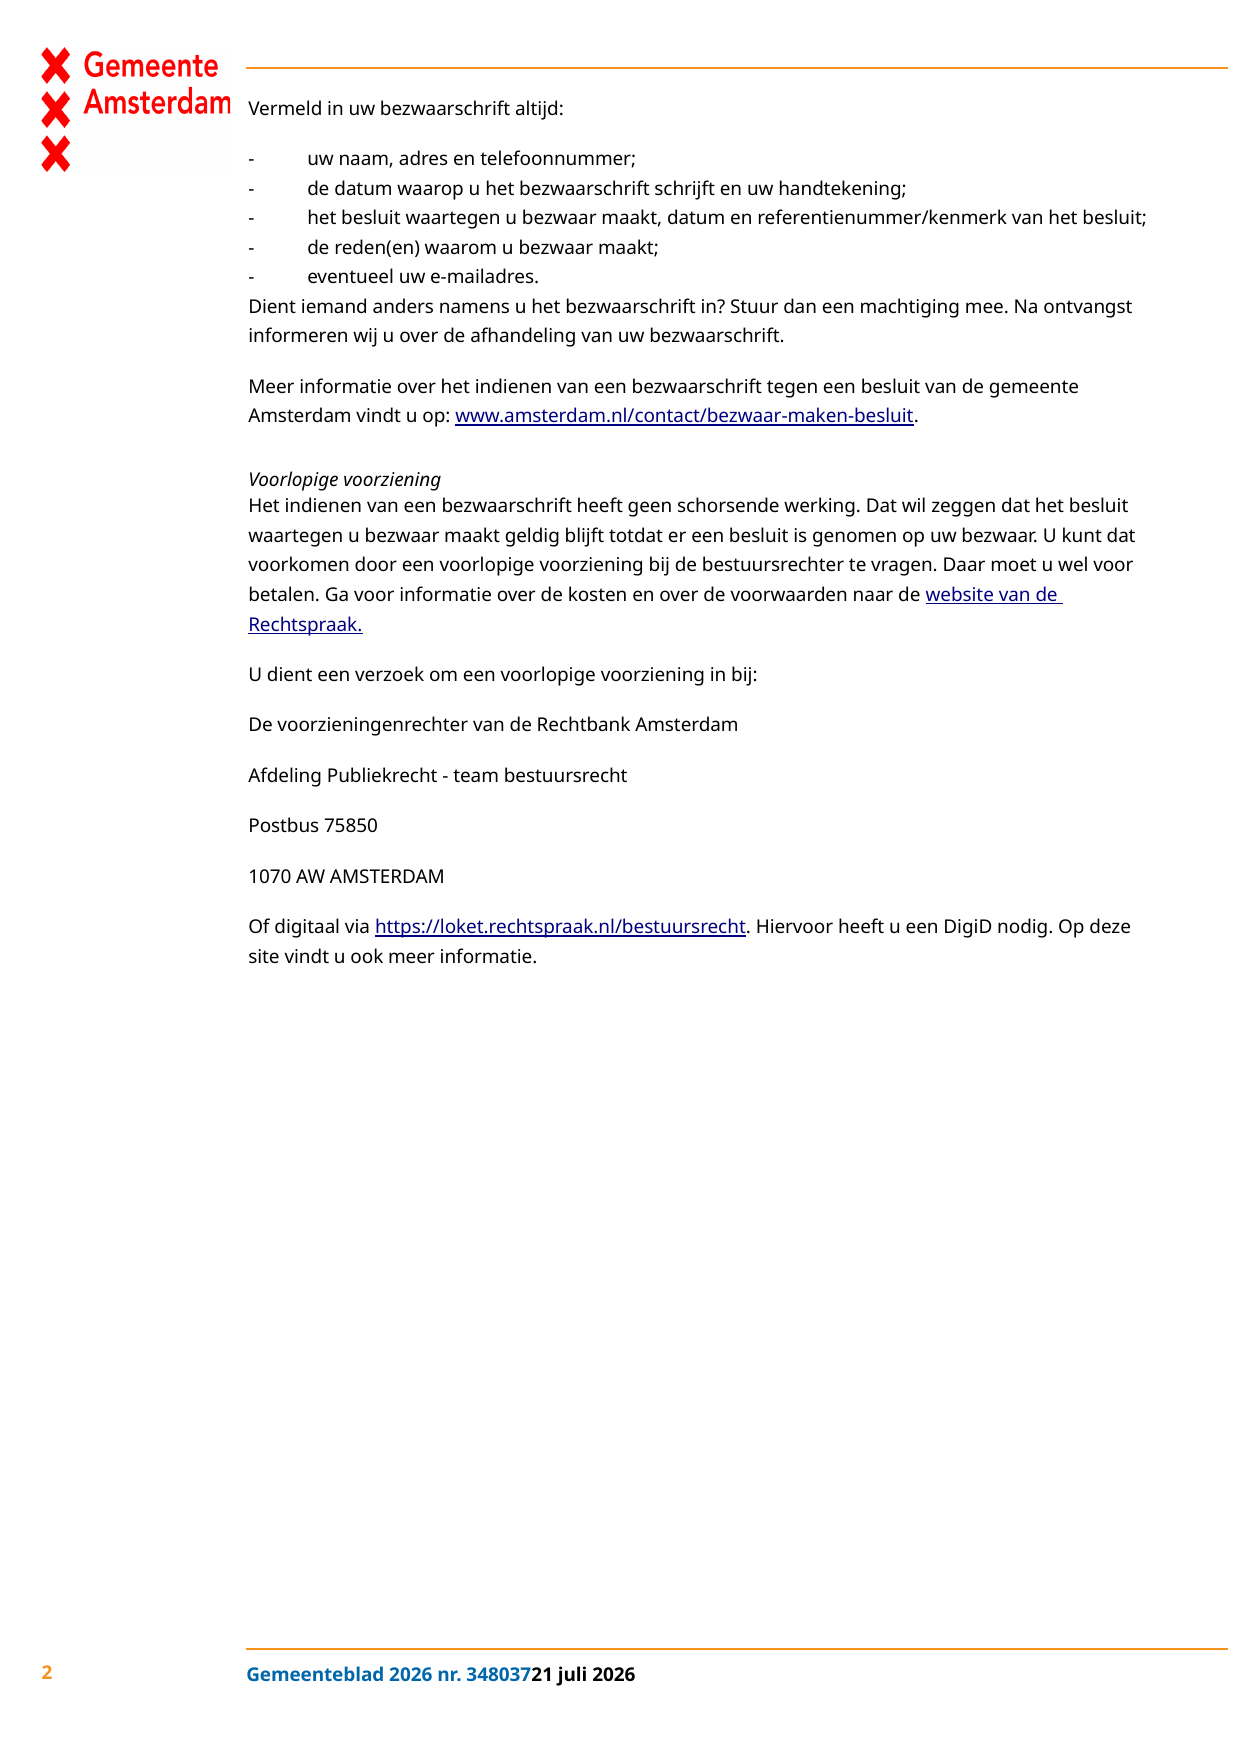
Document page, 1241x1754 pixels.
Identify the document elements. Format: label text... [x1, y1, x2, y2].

text Of digitaal via https://loket.rechtspraak.nl/bestuursrecht. Hiervoor heeft u een DigiD nodig. Op deze site vindt u ook meer informatie. [248, 913, 1152, 968]
list het besluit waartegen u bezwaar maakt, datum en referentienummer/kenmerk van het besluit; [248, 204, 1152, 230]
text Vermeld in uw bezwaarschrift altijd: [248, 95, 1152, 121]
list de reden(en) waarom u bezwaar maakt; [248, 234, 1152, 260]
text 1070 AW AMSTERDAM [248, 863, 1152, 888]
text Postbus 75850 [248, 812, 1152, 838]
text De voorzieningenrechter van de Rechtbank Amsterdam [248, 712, 1152, 737]
text U dient een verzoek om een voorlopige voorziening in bij: [248, 661, 1152, 687]
text Voorlopige voorziening [248, 467, 1152, 492]
list de datum waarop u het bezwaarschrift schrijft en uw handtekening; [248, 175, 1152, 201]
text Afdeling Publiekrecht - team bestuursrecht [248, 762, 1152, 788]
list uw naam, adres en telefoonnummer; [248, 145, 1152, 171]
list eventueel uw e-mailadres. [248, 263, 1152, 289]
picture [41, 47, 231, 172]
text Het indienen van een bezwaarschrift heeft geen schorsende werking. Dat wil zeggen dat het besluit waartegen u bezwaar maakt geldig blijft totdat er een besluit is genomen op uw bezwaar. U kunt dat voorkomen door een voorlopige voorziening bij de bestuursrechter te vragen. Daar moet u wel voor betalen. Ga voor informatie over de kosten en over de voorwaarden naar de website van de Rechtspraak. [248, 492, 1152, 636]
text Dient iemand anders namens u het bezwaarschrift in? Stuur dan een machtiging mee. Na ontvangst informeren wij u over de afhandeling van uw bezwaarschrift. [248, 293, 1152, 348]
text Meer informatie over het indienen van een bezwaarschrift tegen een besluit van de gemeente Amsterdam vindt u op: www.amsterdam.nl/contact/bezwaar-maken-besluit. [248, 373, 1152, 428]
